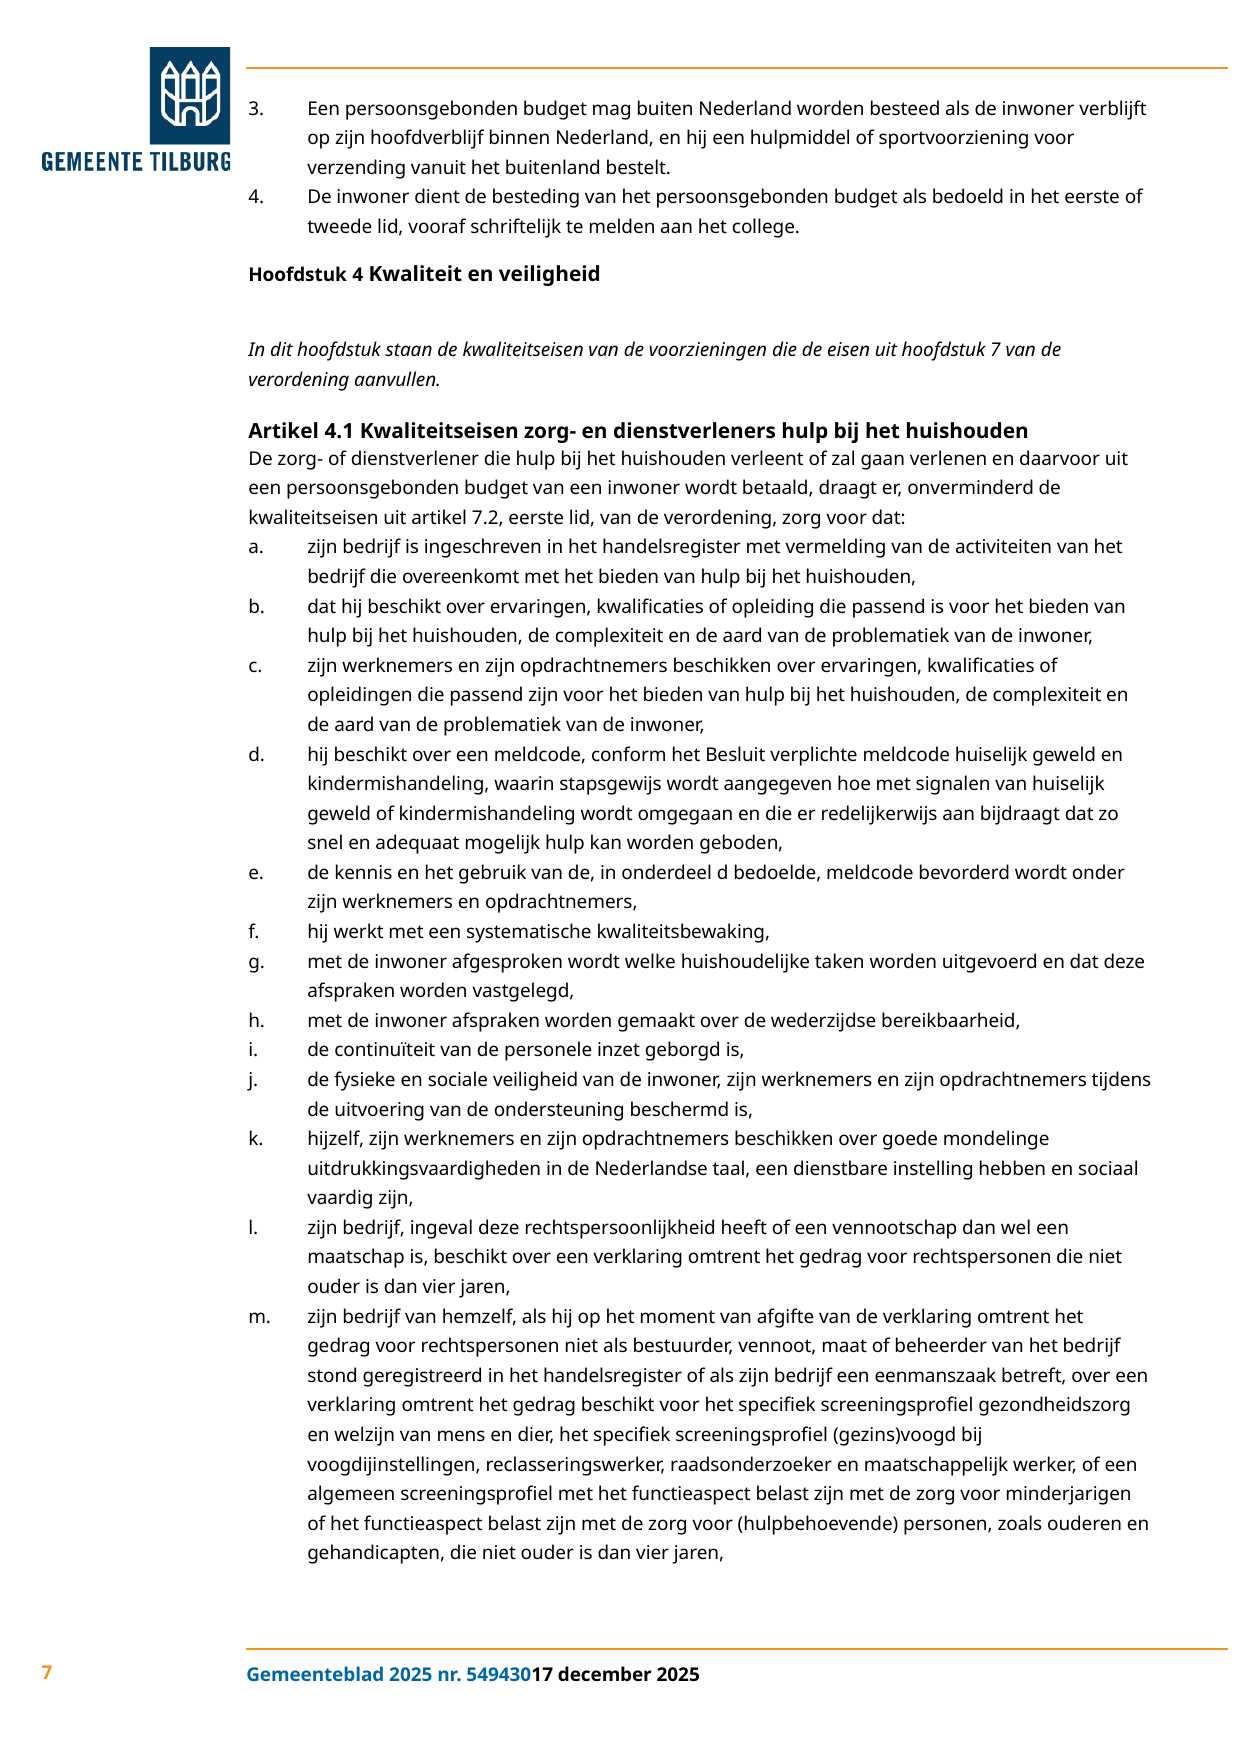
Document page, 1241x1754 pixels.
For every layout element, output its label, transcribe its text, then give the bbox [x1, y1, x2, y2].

list met de inwoner afspraken worden gemaakt over de wederzijdse bereikbaarheid, [248, 1007, 1152, 1033]
list hij werkt met een systematische kwaliteitsbewaking, [248, 918, 1152, 944]
list De inwoner dient de besteding van het persoonsgebonden budget als bedoeld in het eerste of tweede lid, vooraf schriftelijk te melden aan het college. [248, 183, 1152, 239]
picture [41, 47, 231, 172]
list dat hij beschikt over ervaringen, kwalificaties of opleiding die passend is voor het bieden van hulp bij het huishouden, de complexiteit en de aard van de problematiek van de inwoner, [248, 593, 1152, 648]
list zijn werknemers en zijn opdrachtnemers beschikken over ervaringen, kwalificaties of opleidingen die passend zijn voor het bieden van hulp bij het huishouden, de complexiteit en de aard van de problematiek van de inwoner, [248, 652, 1152, 737]
text Hoofdstuk 4 Kwaliteit en veiligheid [248, 259, 1152, 287]
list hijzelf, zijn werknemers en zijn opdrachtnemers beschikken over goede mondelinge uitdrukkingsvaardigheden in de Nederlandse taal, een dienstbare instelling hebben en sociaal vaardig zijn, [248, 1125, 1152, 1210]
list zijn bedrijf van hemzelf, als hij op het moment van afgifte van de verklaring omtrent het gedrag voor rechtspersonen niet als bestuurder, vennoot, maat of beheerder van het bedrijf stond geregistreerd in het handelsregister of als zijn bedrijf een eenmanszaak betreft, over een verklaring omtrent het gedrag beschikt voor het specifiek screeningsprofiel gezondheidszorg en welzijn van mens en dier, het specifiek screeningsprofiel (gezins)voogd bij voogdijinstellingen, reclasseringswerker, raadsonderzoeker en maatschappelijk werker, of een algemeen screeningsprofiel met het functieaspect belast zijn met de zorg voor minderjarigen of het functieaspect belast zijn met de zorg voor (hulpbehoevende) personen, zoals ouderen en gehandicapten, die niet ouder is dan vier jaren, [248, 1303, 1152, 1565]
list de kennis en het gebruik van de, in onderdeel d bedoelde, meldcode bevorderd wordt onder zijn werknemers en opdrachtnemers, [248, 859, 1152, 914]
list met de inwoner afgesproken wordt welke huishoudelijke taken worden uitgevoerd en dat deze afspraken worden vastgelegd, [248, 948, 1152, 1003]
list Een persoonsgebonden budget mag buiten Nederland worden besteed als de inwoner verblijft op zijn hoofdverblijf binnen Nederland, en hij een hulpmiddel of sportvoorziening voor verzending vanuit het buitenland bestelt. [248, 95, 1152, 180]
list hij beschikt over een meldcode, conform het Besluit verplichte meldcode huiselijk geweld en kindermishandeling, waarin stapsgewijs wordt aangegeven hoe met signalen van huiselijk geweld of kindermishandeling wordt omgegaan en die er redelijkerwijs aan bijdraagt dat zo snel en adequaat mogelijk hulp kan worden geboden, [248, 741, 1152, 855]
text Artikel 4.1 Kwaliteitseisen zorg- en dienstverleners hulp bij het huishouden [248, 416, 1152, 445]
list de continuïteit van de personele inzet geborgd is, [248, 1037, 1152, 1062]
list zijn bedrijf is ingeschreven in het handelsregister met vermelding van de activiteiten van het bedrijf die overeenkomt met het bieden van hulp bij het huishouden, [248, 534, 1152, 589]
text De zorg- of dienstverlener die hulp bij het huishouden verleent of zal gaan verlenen en daarvoor uit een persoonsgebonden budget van een inwoner wordt betaald, draagt er, onverminderd de kwaliteitseisen uit artikel 7.2, eerste lid, van de verordening, zorg voor dat: [248, 445, 1152, 530]
list de fysieke en sociale veiligheid van de inwoner, zijn werknemers en zijn opdrachtnemers tijdens de uitvoering van de ondersteuning beschermd is, [248, 1066, 1152, 1121]
text In dit hoofdstuk staan de kwaliteitseisen van de voorzieningen die de eisen uit hoofdstuk 7 van de verordening aanvullen. [248, 336, 1152, 392]
list zijn bedrijf, ingeval deze rechtspersoonlijkheid heeft of een vennootschap dan wel een maatschap is, beschikt over een verklaring omtrent het gedrag voor rechtspersonen die niet ouder is dan vier jaren, [248, 1214, 1152, 1299]
